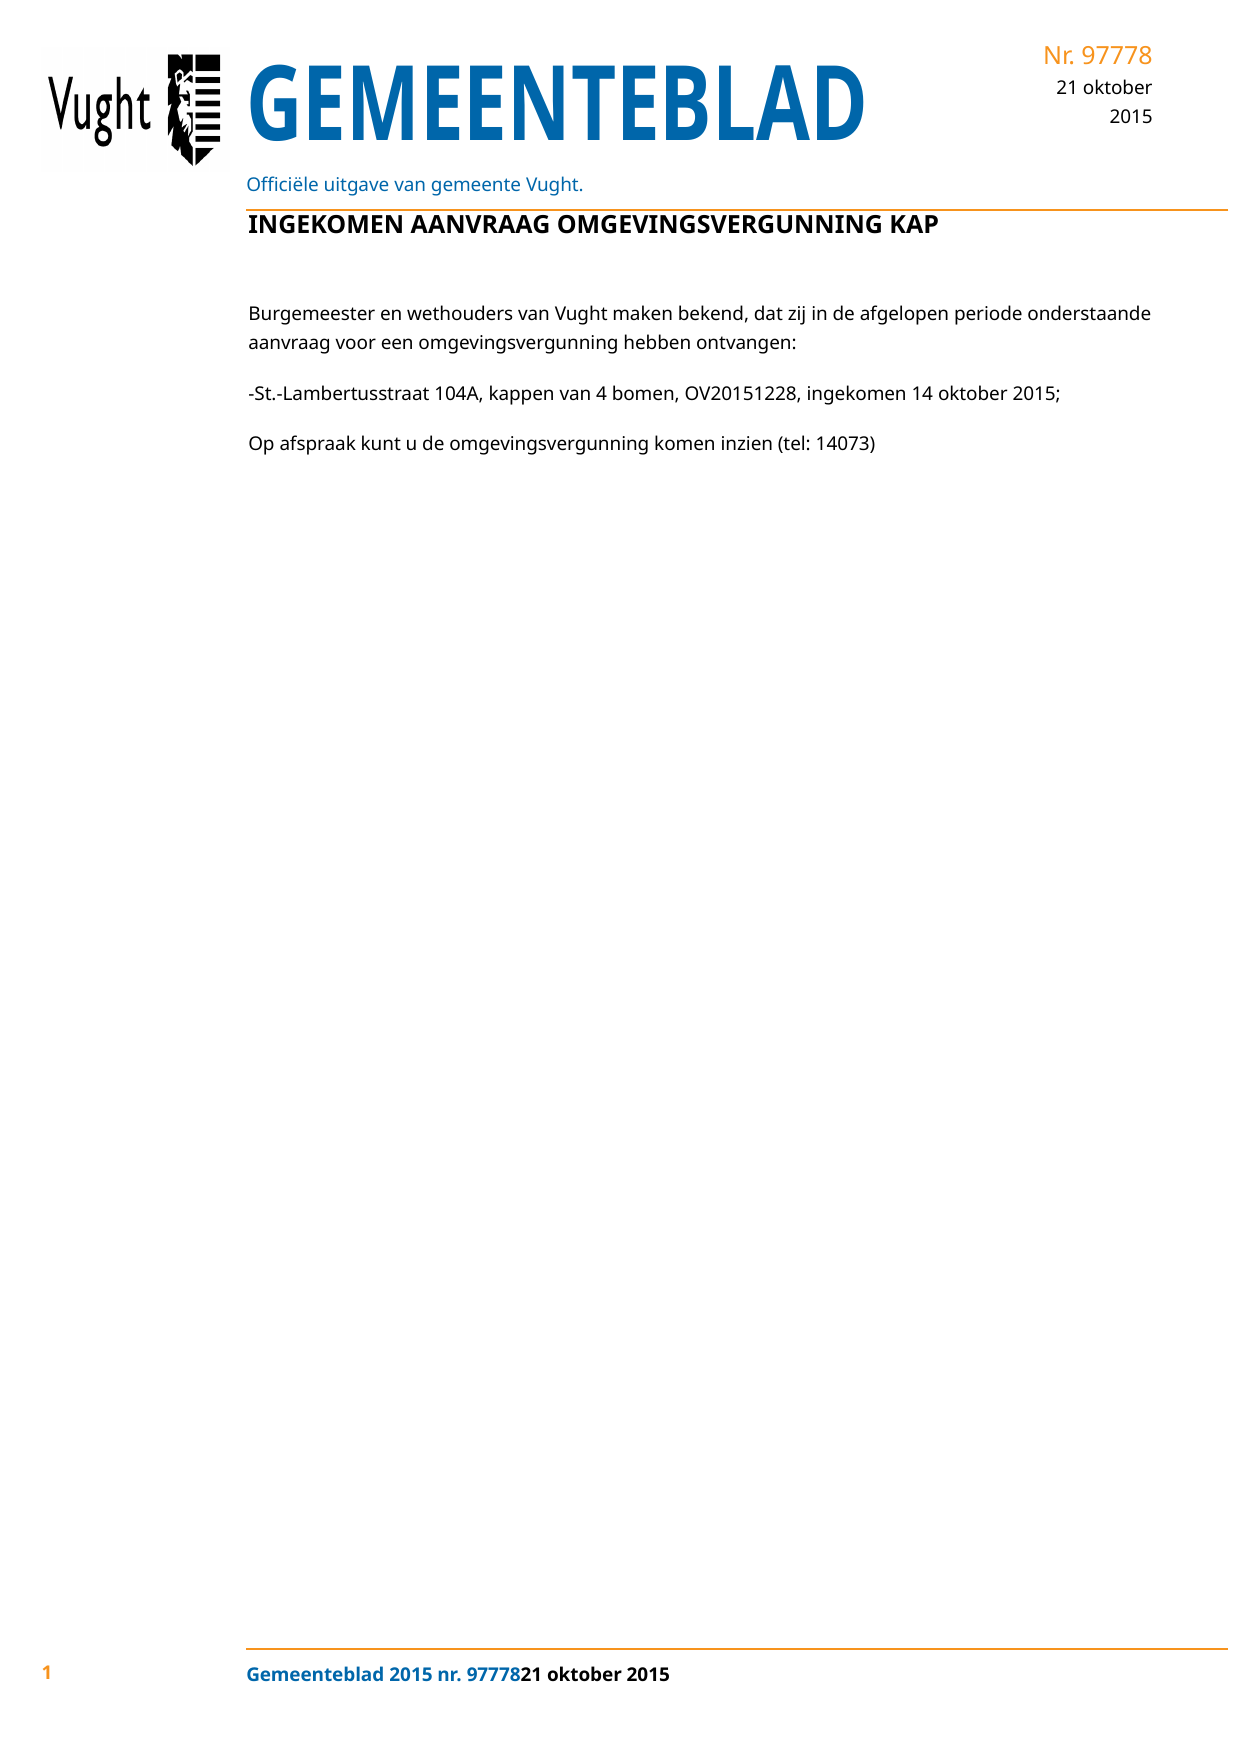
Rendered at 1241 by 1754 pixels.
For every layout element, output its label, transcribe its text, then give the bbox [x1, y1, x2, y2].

text Op afspraak kunt u de omgevingsvergunning komen inzien (tel: 14073) [248, 430, 1152, 456]
text Burgemeester en wethouders van Vught maken bekend, dat zij in de afgelopen periode onderstaande aanvraag voor een omgevingsvergunning hebben ontvangen: [248, 300, 1152, 355]
text -St.-Lambertusstraat 104A, kappen van 4 bomen, OV20151228, ingekomen 14 oktober 2015; [248, 380, 1152, 406]
text INGEKOMEN AANVRAAG OMGEVINGSVERGUNNING KAP [248, 211, 1152, 241]
picture [41, 47, 231, 172]
